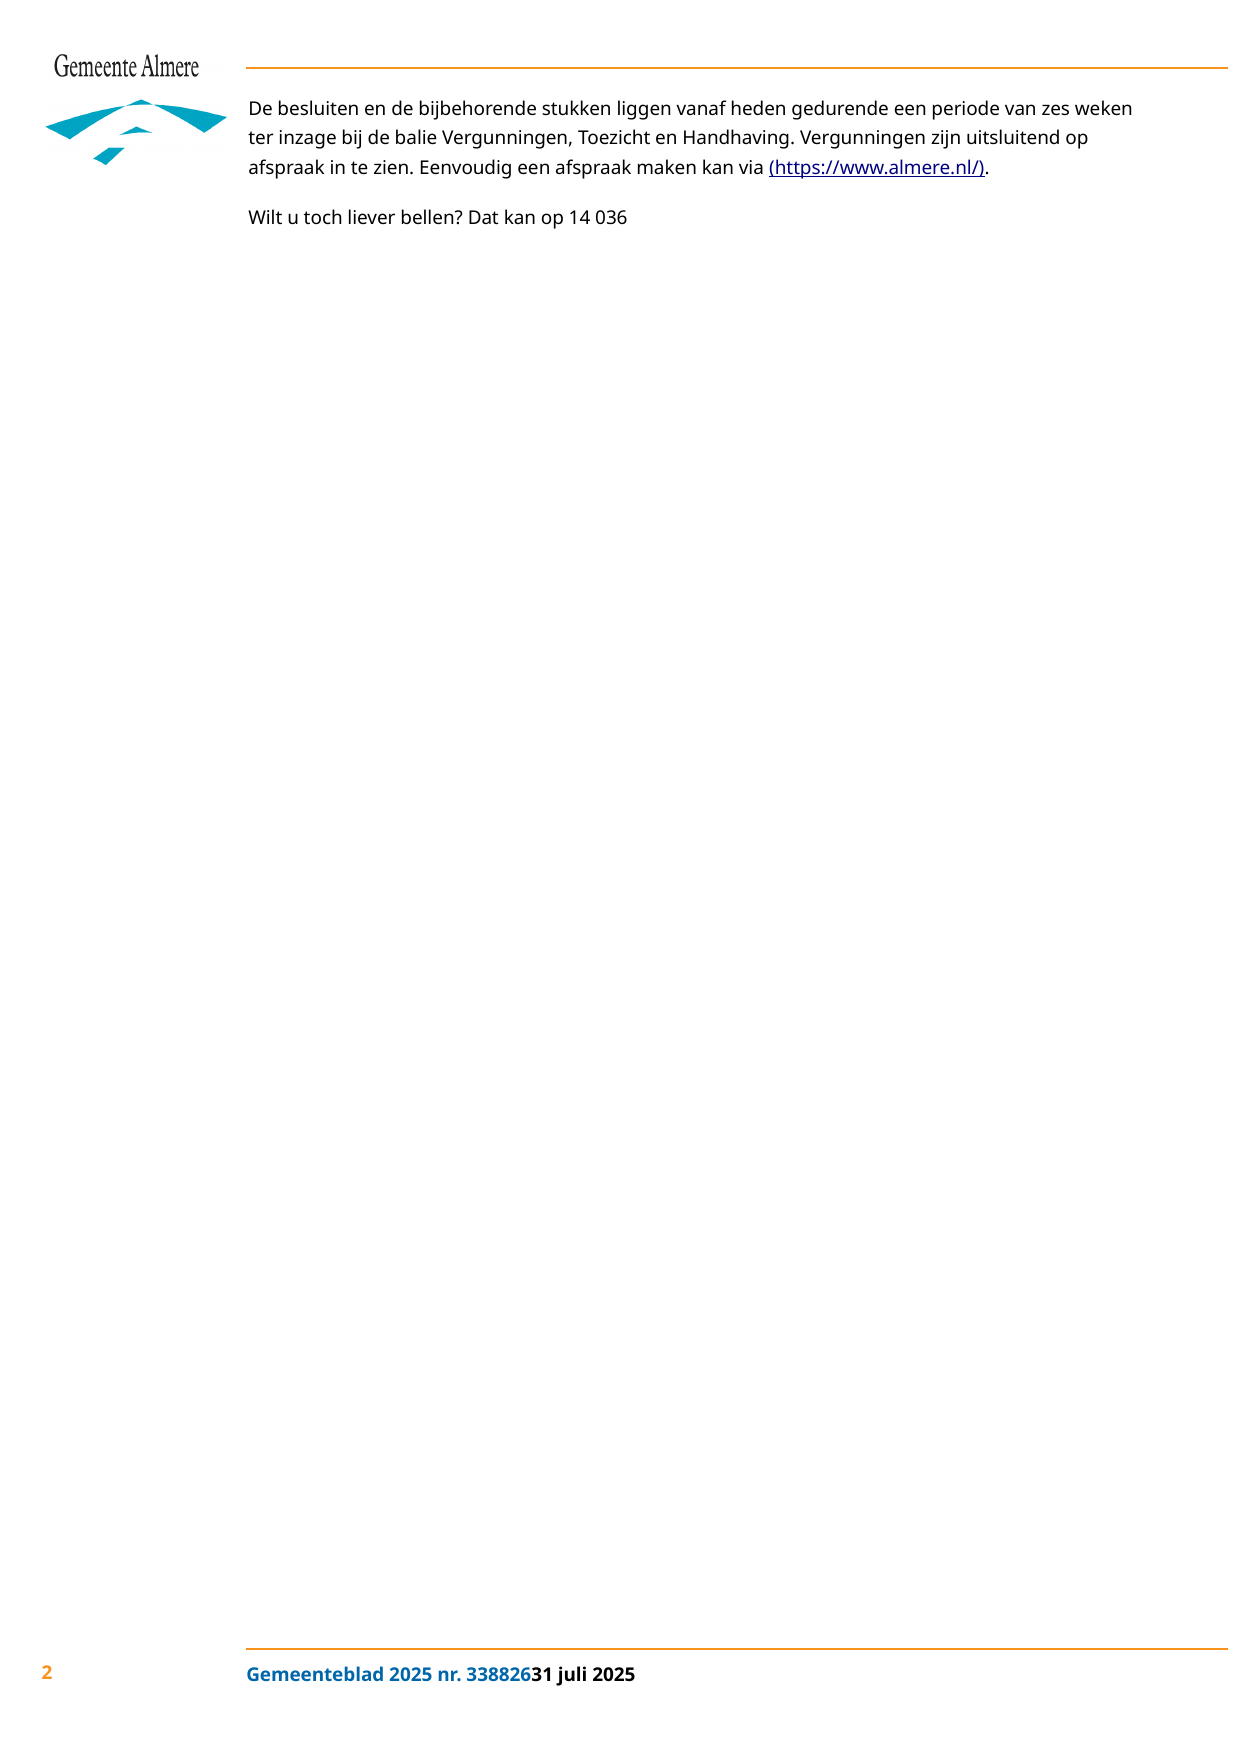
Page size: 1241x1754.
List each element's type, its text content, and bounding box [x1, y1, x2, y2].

text Wilt u toch liever bellen? Dat kan op 14 036 [248, 204, 1152, 230]
text De besluiten en de bijbehorende stukken liggen vanaf heden gedurende een periode van zes weken ter inzage bij de balie Vergunningen, Toezicht en Handhaving. Vergunningen zijn uitsluitend op afspraak in te zien. Eenvoudig een afspraak maken kan via (https://www.almere.nl/). [248, 95, 1152, 180]
picture [41, 47, 231, 172]
